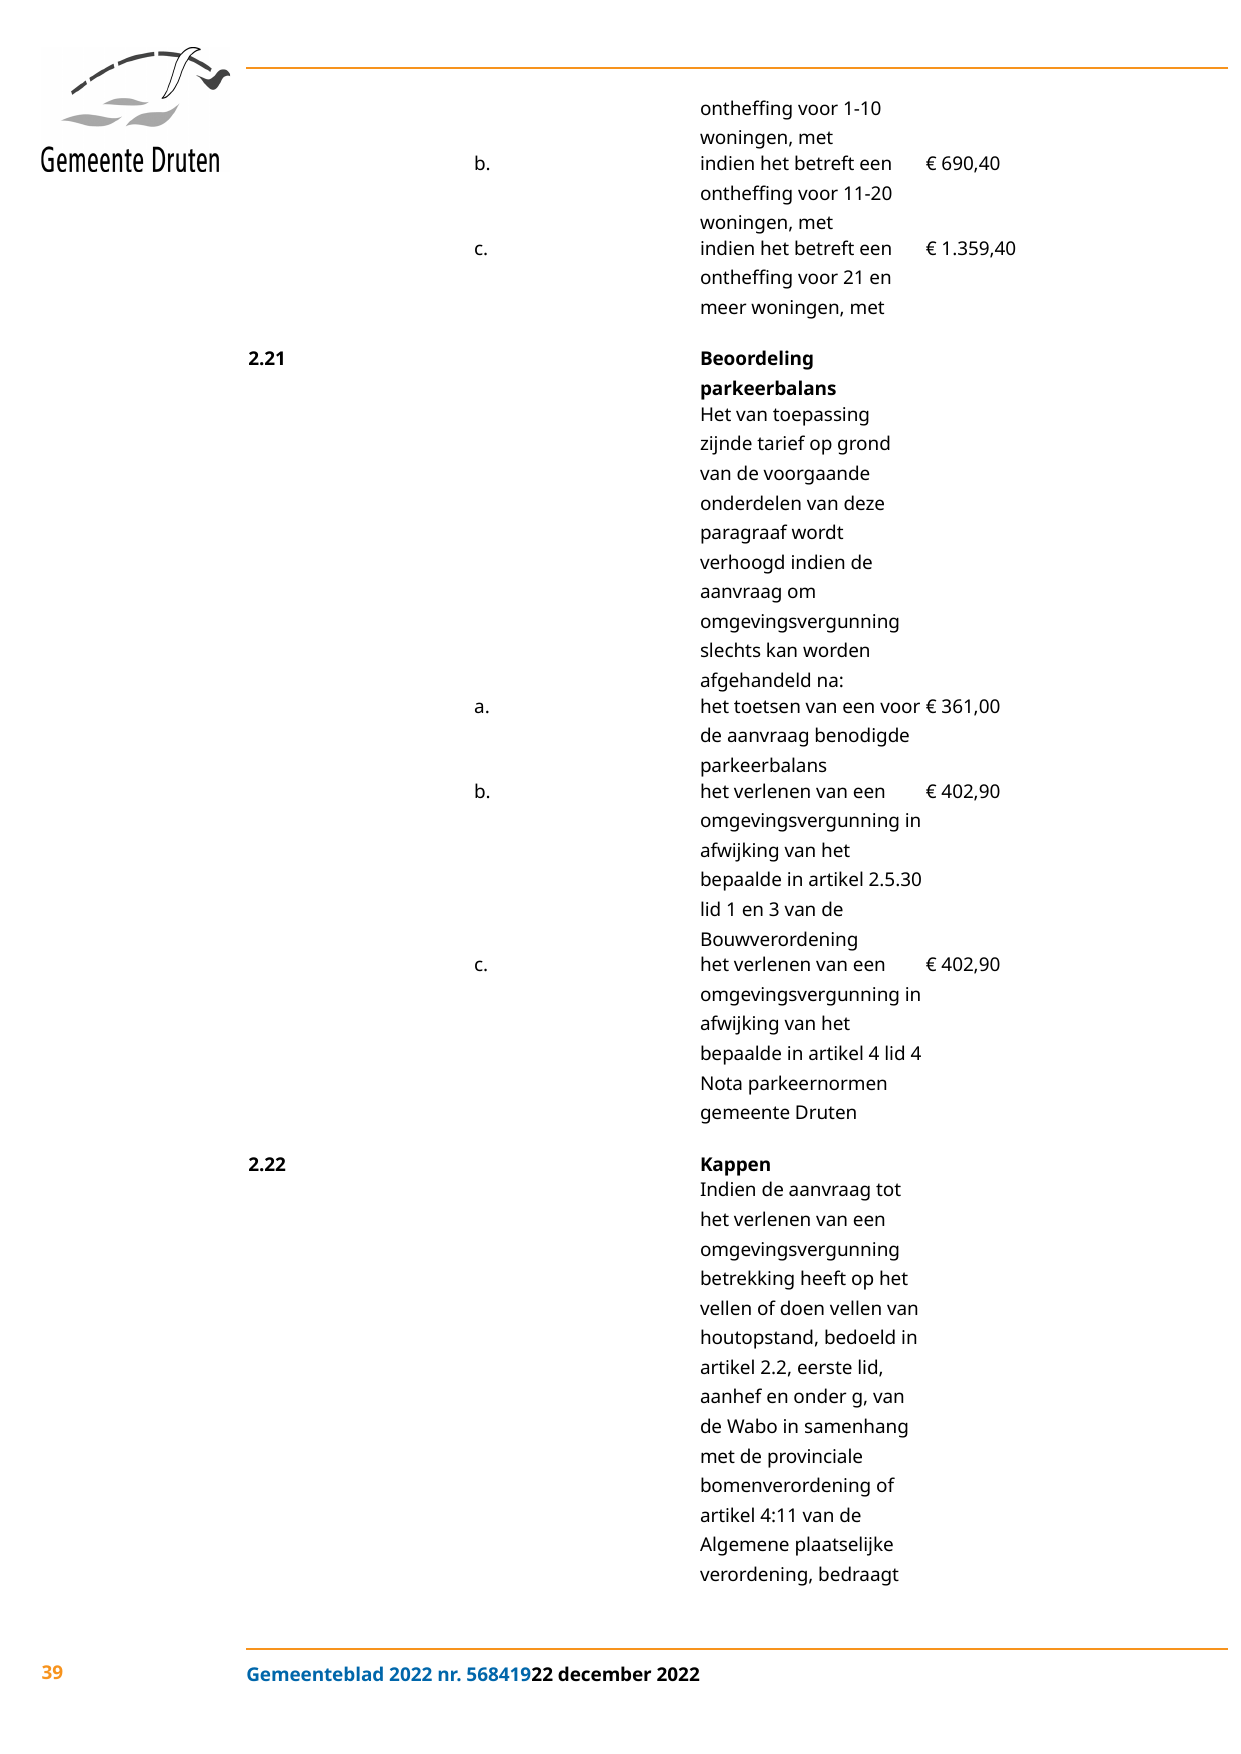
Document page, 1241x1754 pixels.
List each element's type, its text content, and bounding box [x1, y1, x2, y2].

table_cell [248, 951, 474, 1125]
table_cell Kappen [700, 1151, 926, 1177]
table_cell a. [474, 693, 700, 778]
table_cell € 402,90 [926, 778, 1152, 951]
table_cell [248, 235, 474, 320]
table_cell [926, 95, 1152, 150]
table_cell [926, 320, 1152, 346]
table_cell [248, 150, 474, 235]
table_cell [926, 1151, 1152, 1177]
table_cell [248, 320, 474, 346]
table_cell [248, 95, 474, 150]
table_cell [474, 320, 700, 346]
table_cell [248, 1125, 474, 1151]
table_cell Beoordeling parkeerbalans [700, 346, 926, 401]
table_cell [474, 95, 700, 150]
table_cell Het van toepassing zijnde tarief op grond van de voorgaande onderdelen van deze paragraaf wordt verhoogd indien de aanvraag om omgevingsvergunning slechts kan worden afgehandeld na: [700, 401, 926, 693]
table_cell ontheffing voor 1-10 woningen, met [700, 95, 926, 150]
picture [41, 47, 231, 172]
table_cell € 361,00 [926, 693, 1152, 778]
table_cell € 690,40 [926, 150, 1152, 235]
table_cell [248, 778, 474, 951]
table_cell [926, 401, 1152, 693]
table_cell [474, 1151, 700, 1177]
table_cell 2.22 [248, 1151, 474, 1177]
table_cell [474, 1125, 700, 1151]
table_cell [248, 1177, 474, 1587]
table_cell [248, 693, 474, 778]
table_cell b. [474, 778, 700, 951]
table_cell [926, 1177, 1152, 1587]
table_cell 2.21 [248, 346, 474, 401]
table_cell [474, 401, 700, 693]
table_cell [474, 346, 700, 401]
table_cell het verlenen van een omgevingsvergunning in afwijking van het bepaalde in artikel 4 lid 4 Nota parkeernormen gemeente Druten [700, 951, 926, 1125]
table_cell c. [474, 951, 700, 1125]
table_cell het verlenen van een omgevingsvergunning in afwijking van het bepaalde in artikel 2.5.30 lid 1 en 3 van de Bouwverordening [700, 778, 926, 951]
table_cell c. [474, 235, 700, 320]
table_cell b. [474, 150, 700, 235]
table_cell [926, 1125, 1152, 1151]
table_cell indien het betreft een ontheffing voor 21 en meer woningen, met [700, 235, 926, 320]
table_cell Indien de aanvraag tot het verlenen van een omgevingsvergunning betrekking heeft op het vellen of doen vellen van houtopstand, bedoeld in artikel 2.2, eerste lid, aanhef en onder g, van de Wabo in samenhang met de provinciale bomenverordening of artikel 4:11 van de Algemene plaatselijke verordening, bedraagt [700, 1177, 926, 1587]
table_cell € 1.359,40 [926, 235, 1152, 320]
table_cell indien het betreft een ontheffing voor 11-20 woningen, met [700, 150, 926, 235]
table_cell het toetsen van een voor de aanvraag benodigde parkeerbalans [700, 693, 926, 778]
table_cell [926, 346, 1152, 401]
table_cell [700, 1125, 926, 1151]
table_cell [248, 401, 474, 693]
table_cell [700, 320, 926, 346]
table_cell € 402,90 [926, 951, 1152, 1125]
table_cell [474, 1177, 700, 1587]
